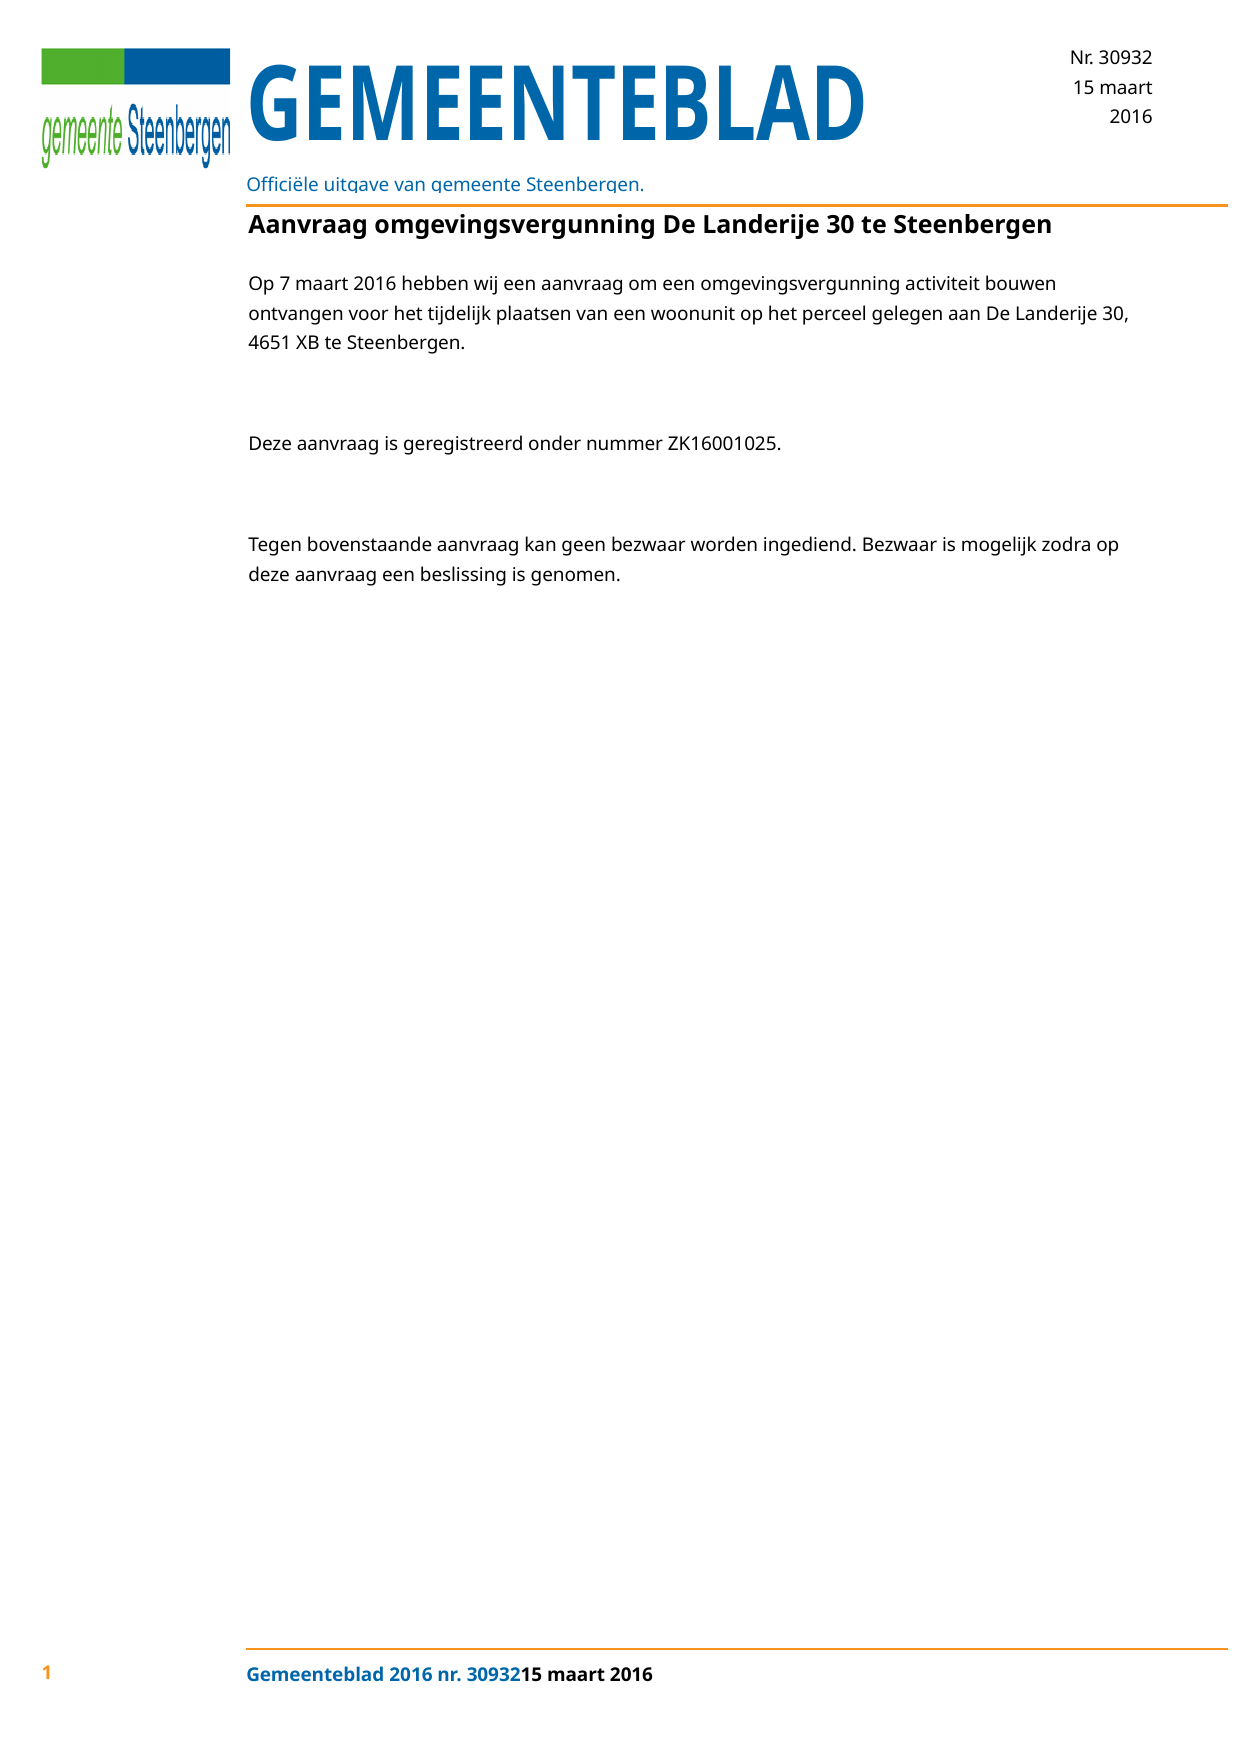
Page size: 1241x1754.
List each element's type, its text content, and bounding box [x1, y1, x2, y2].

picture [41, 47, 231, 172]
text Tegen bovenstaande aanvraag kan geen bezwaar worden ingediend. Bezwaar is mogelijk zodra op deze aanvraag een beslissing is genomen. [248, 531, 1152, 586]
text Deze aanvraag is geregistreerd onder nummer ZK16001025. [248, 430, 1152, 456]
text Op 7 maart 2016 hebben wij een aanvraag om een omgevingsvergunning activiteit bouwen ontvangen voor het tijdelijk plaatsen van een woonunit op het perceel gelegen aan De Landerije 30, 4651 XB te Steenbergen. [248, 270, 1152, 355]
text Aanvraag omgevingsvergunning De Landerije 30 te Steenbergen [248, 207, 1152, 241]
